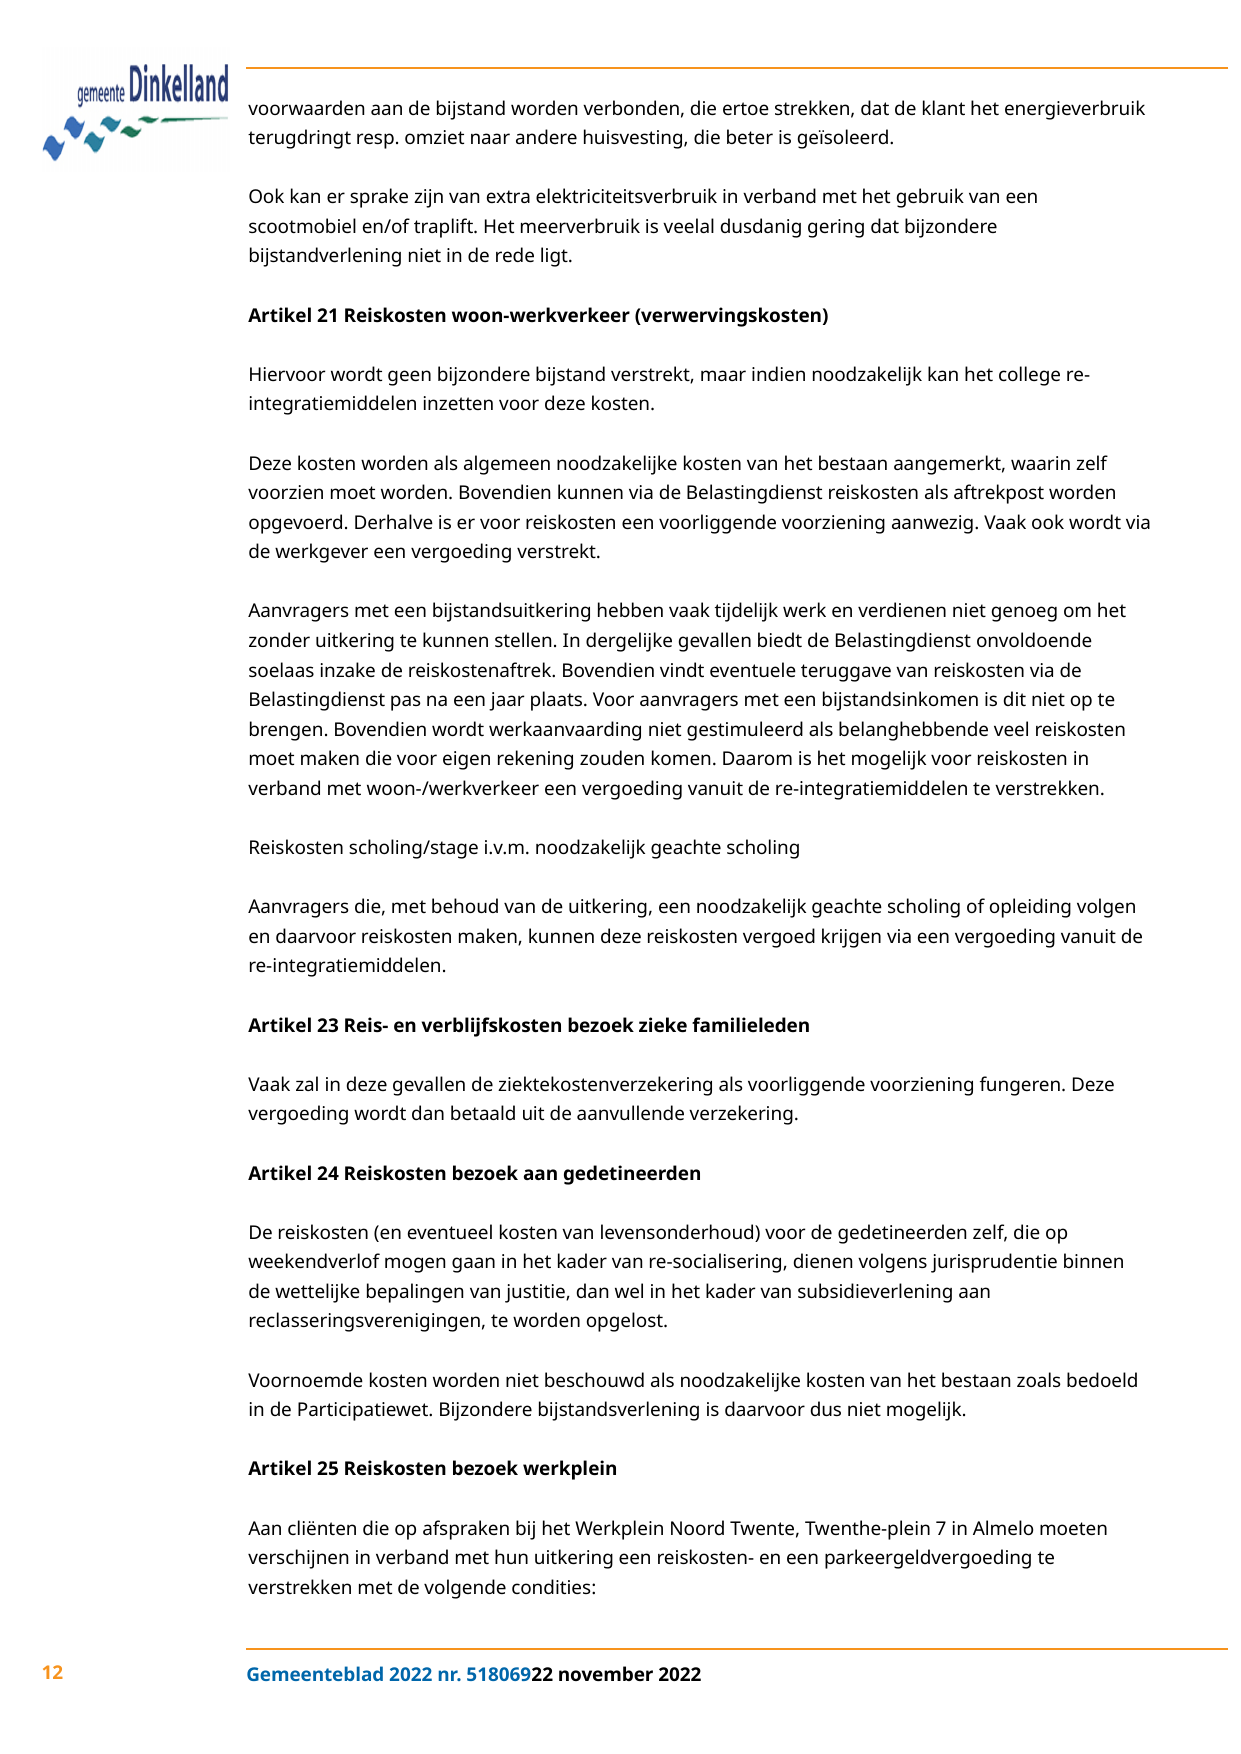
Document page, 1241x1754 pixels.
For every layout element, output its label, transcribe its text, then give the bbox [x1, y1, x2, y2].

text De reiskosten (en eventueel kosten van levensonderhoud) voor de gedetineerden zelf, die op weekendverlof mogen gaan in het kader van re-socialisering, dienen volgens jurisprudentie binnen de wettelijke bepalingen van justitie, dan wel in het kader van subsidieverlening aan reclasseringsverenigingen, te worden opgelost. [248, 1219, 1152, 1333]
text Artikel 21 Reiskosten woon-werkverkeer (verwervingskosten) [248, 302, 1152, 328]
text Ook kan er sprake zijn van extra elektriciteitsverbruik in verband met het gebruik van een scootmobiel en/of traplift. Het meerverbruik is veelal dusdanig gering dat bijzondere bijstandverlening niet in de rede ligt. [248, 183, 1152, 268]
text Reiskosten scholing/stage i.v.m. noodzakelijk geachte scholing [248, 834, 1152, 860]
text Hiervoor wordt geen bijzondere bijstand verstrekt, maar indien noodzakelijk kan het college re-integratiemiddelen inzetten voor deze kosten. [248, 361, 1152, 416]
text voorwaarden aan de bijstand worden verbonden, die ertoe strekken, dat de klant het energieverbruik terugdringt resp. omziet naar andere huisvesting, die beter is geïsoleerd. [248, 95, 1152, 150]
text Aanvragers met een bijstandsuitkering hebben vaak tijdelijk werk en verdienen niet genoeg om het zonder uitkering te kunnen stellen. In dergelijke gevallen biedt de Belastingdienst onvoldoende soelaas inzake de reiskostenaftrek. Bovendien vindt eventuele teruggave van reiskosten via de Belastingdienst pas na een jaar plaats. Voor aanvragers met een bijstandsinkomen is dit niet op te brengen. Bovendien wordt werkaanvaarding niet gestimuleerd als belanghebbende veel reiskosten moet maken die voor eigen rekening zouden komen. Daarom is het mogelijk voor reiskosten in verband met woon-/werkverkeer een vergoeding vanuit de re-integratiemiddelen te verstrekken. [248, 598, 1152, 801]
picture [41, 47, 231, 172]
text Deze kosten worden als algemeen noodzakelijke kosten van het bestaan aangemerkt, waarin zelf voorzien moet worden. Bovendien kunnen via de Belastingdienst reiskosten als aftrekpost worden opgevoerd. Derhalve is er voor reiskosten een voorliggende voorziening aanwezig. Vaak ook wordt via de werkgever een vergoeding verstrekt. [248, 450, 1152, 564]
text Artikel 25 Reiskosten bezoek werkplein [248, 1456, 1152, 1481]
text Artikel 23 Reis- en verblijfskosten bezoek zieke familieleden [248, 1012, 1152, 1038]
text Vaak zal in deze gevallen de ziektekostenverzekering als voorliggende voorziening fungeren. Deze vergoeding wordt dan betaald uit de aanvullende verzekering. [248, 1071, 1152, 1126]
text Aan cliënten die op afspraken bij het Werkplein Noord Twente, Twenthe-plein 7 in Almelo moeten verschijnen in verband met hun uitkering een reiskosten- en een parkeergeldvergoeding te verstrekken met de volgende condities: [248, 1515, 1152, 1600]
text Aanvragers die, met behoud van de uitkering, een noodzakelijk geachte scholing of opleiding volgen en daarvoor reiskosten maken, kunnen deze reiskosten vergoed krijgen via een vergoeding vanuit de re-integratiemiddelen. [248, 893, 1152, 978]
text Artikel 24 Reiskosten bezoek aan gedetineerden [248, 1160, 1152, 1186]
text Voornoemde kosten worden niet beschouwd als noodzakelijke kosten van het bestaan zoals bedoeld in de Participatiewet. Bijzondere bijstandsverlening is daarvoor dus niet mogelijk. [248, 1367, 1152, 1422]
